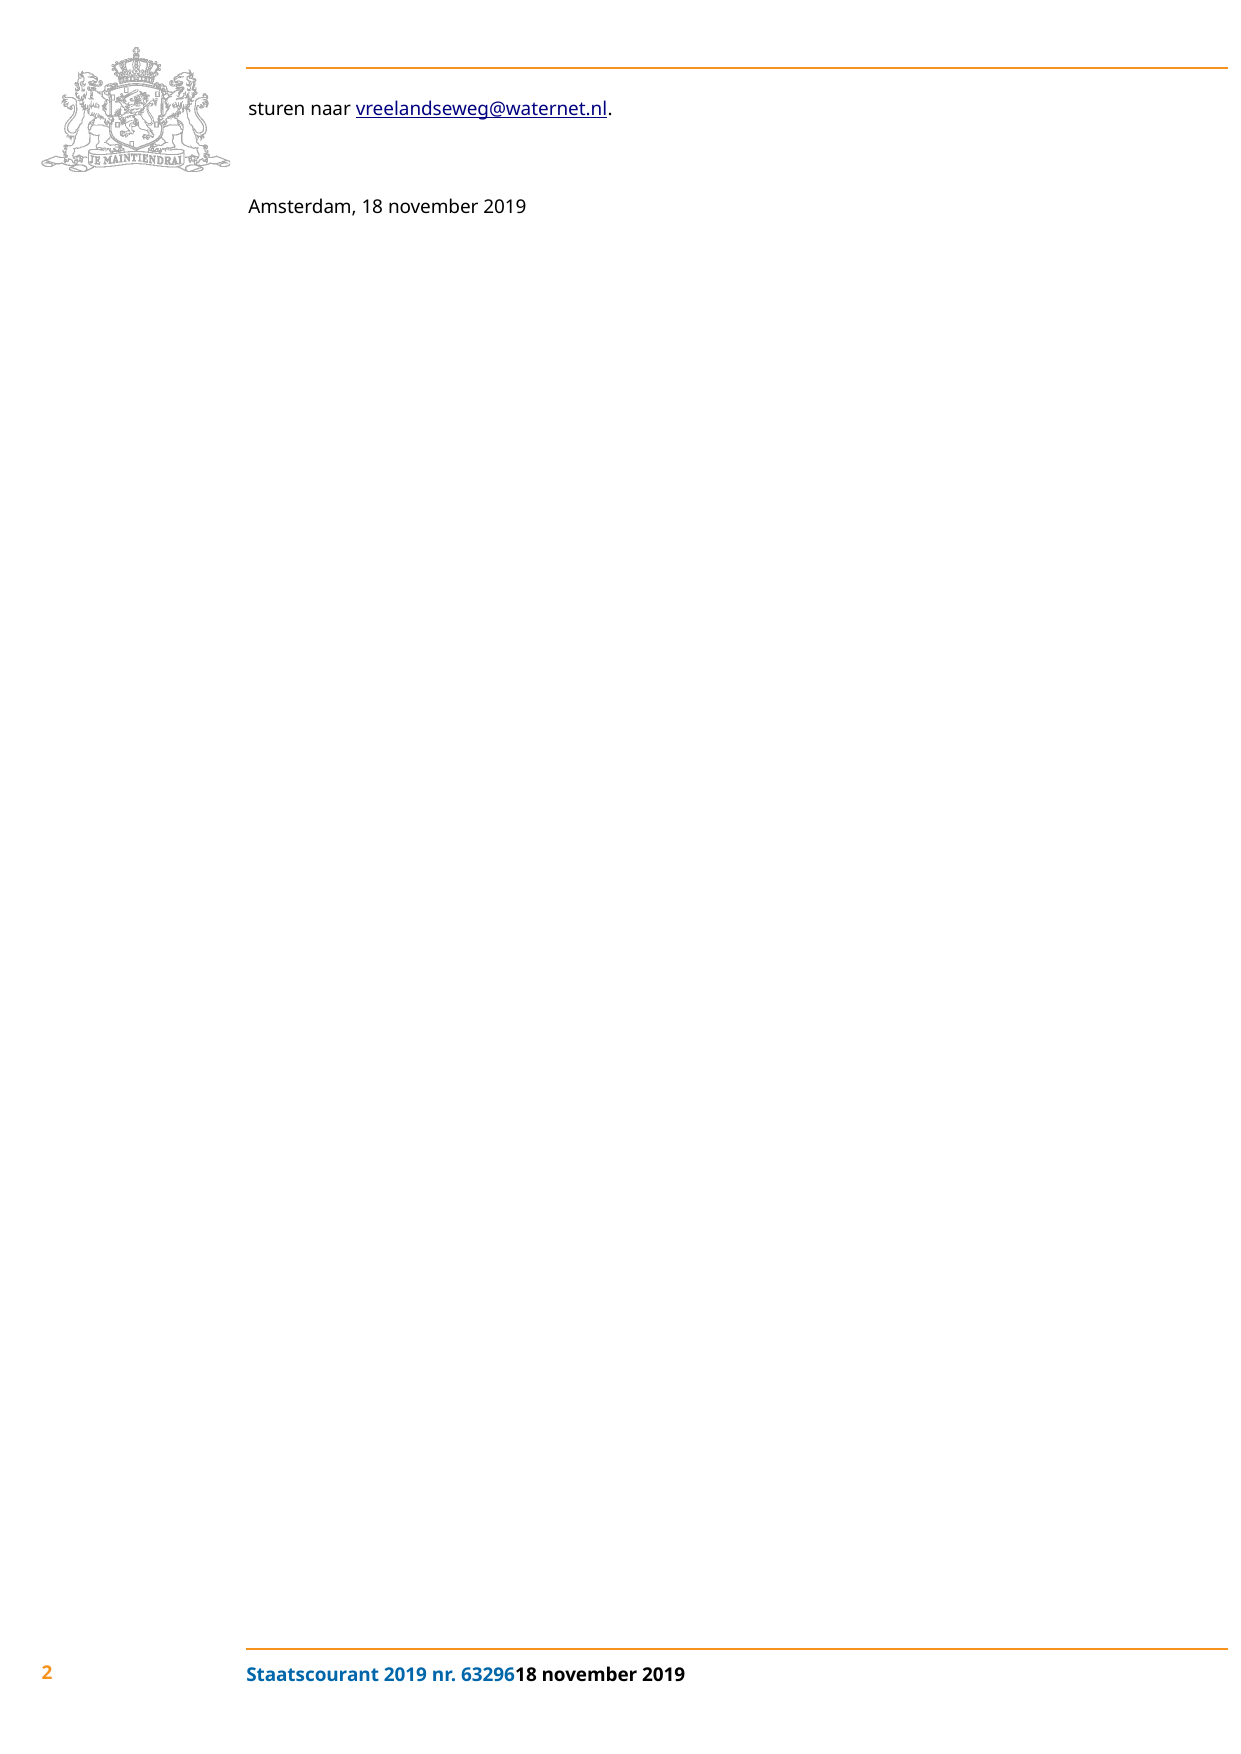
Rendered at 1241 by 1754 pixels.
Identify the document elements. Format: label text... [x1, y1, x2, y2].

text Amsterdam, 18 november 2019 [248, 193, 1152, 219]
text sturen naar vreelandseweg@waternet.nl. [248, 95, 1152, 121]
picture [41, 47, 231, 172]
